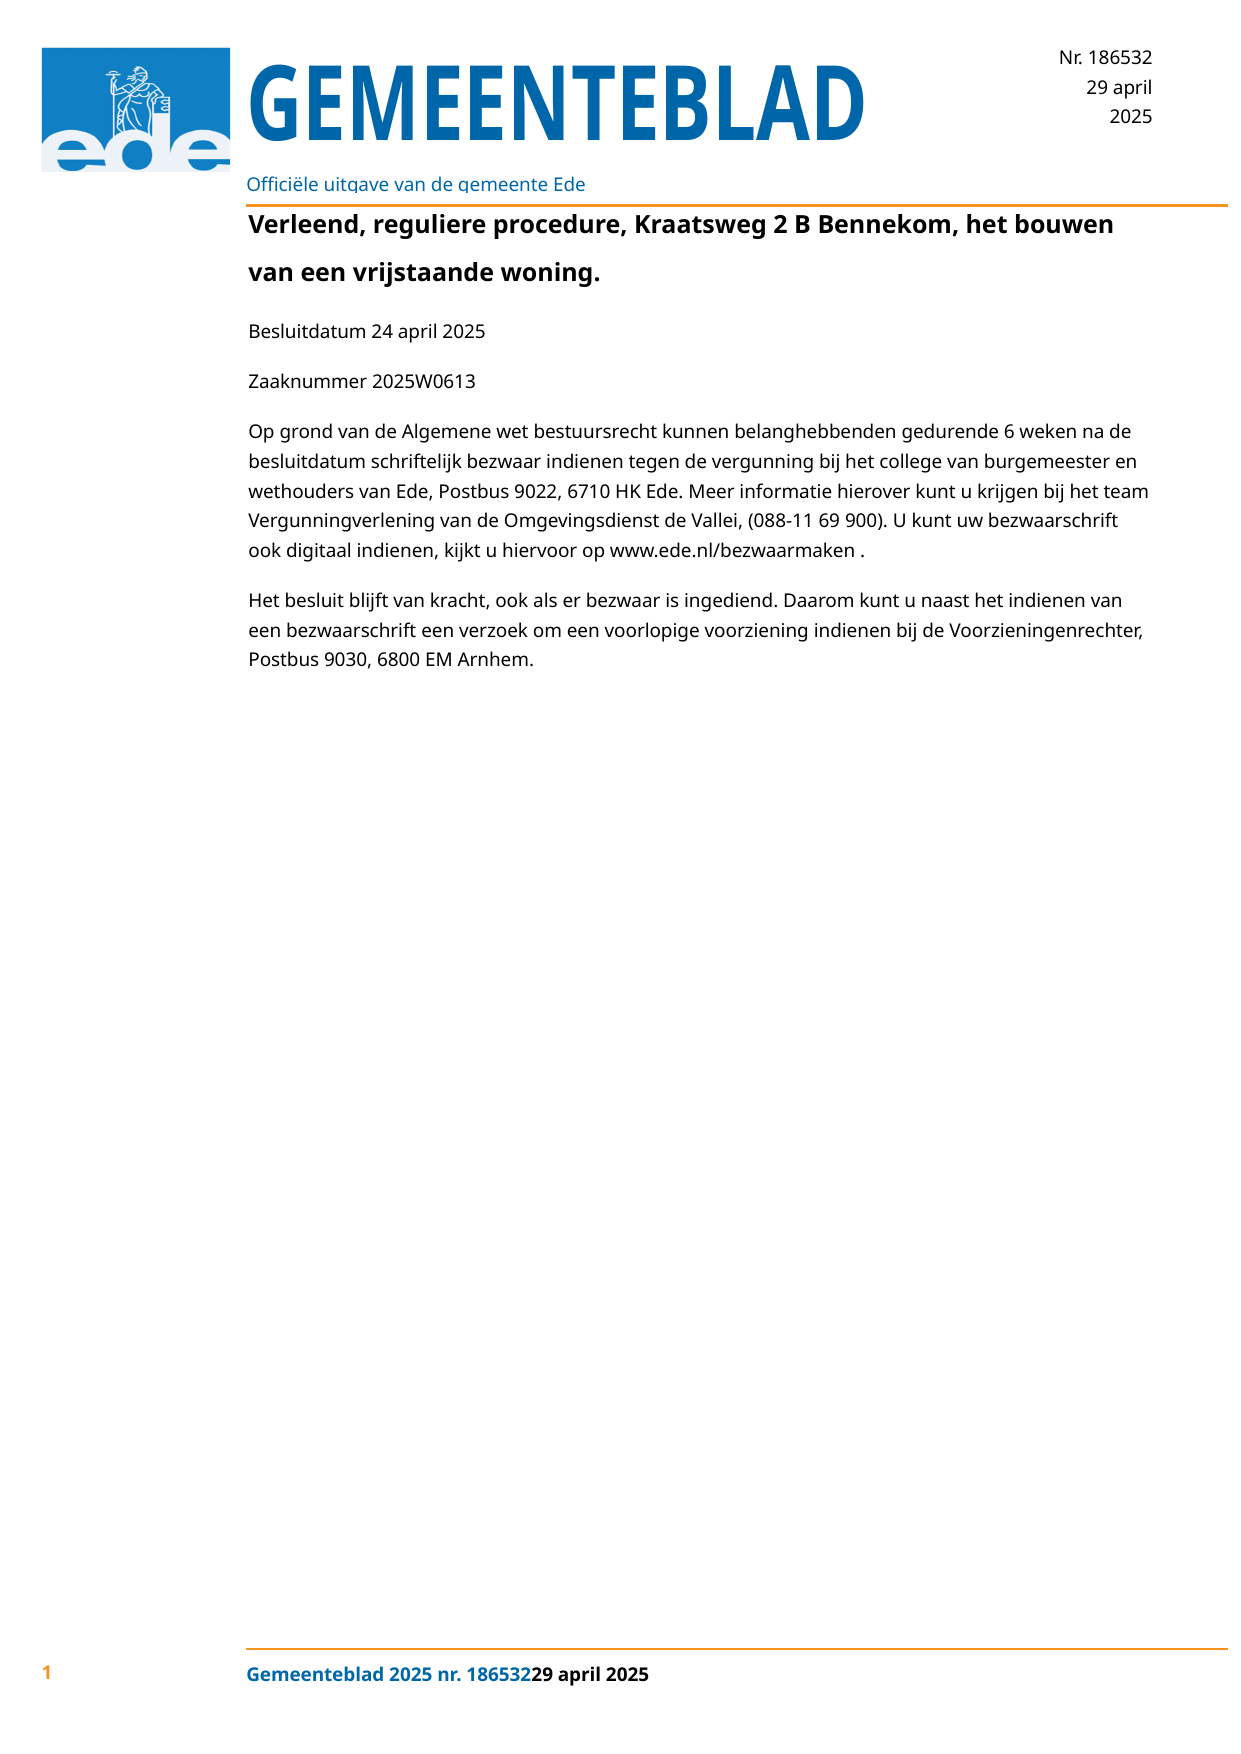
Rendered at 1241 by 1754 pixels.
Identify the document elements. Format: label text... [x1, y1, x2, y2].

text Verleend, reguliere procedure, Kraatsweg 2 B Bennekom, het bouwen van een vrijstaande woning. [248, 207, 1152, 288]
text Het besluit blijft van kracht, ook als er bezwaar is ingediend. Daarom kunt u naast het indienen van een bezwaarschrift een verzoek om een voorlopige voorziening indienen bij de Voorzieningenrechter, Postbus 9030, 6800 EM Arnhem. [248, 587, 1152, 672]
text Besluitdatum 24 april 2025 [248, 318, 1152, 344]
picture [41, 47, 231, 172]
text Zaaknummer 2025W0613 [248, 368, 1152, 394]
text Op grond van de Algemene wet bestuursrecht kunnen belanghebbenden gedurende 6 weken na de besluitdatum schriftelijk bezwaar indienen tegen de vergunning bij het college van burgemeester en wethouders van Ede, Postbus 9022, 6710 HK Ede. Meer informatie hierover kunt u krijgen bij het team Vergunningverlening van de Omgevingsdienst de Vallei, (088-11 69 900). U kunt uw bezwaarschrift ook digitaal indienen, kijkt u hiervoor op www.ede.nl/bezwaarmaken . [248, 419, 1152, 563]
